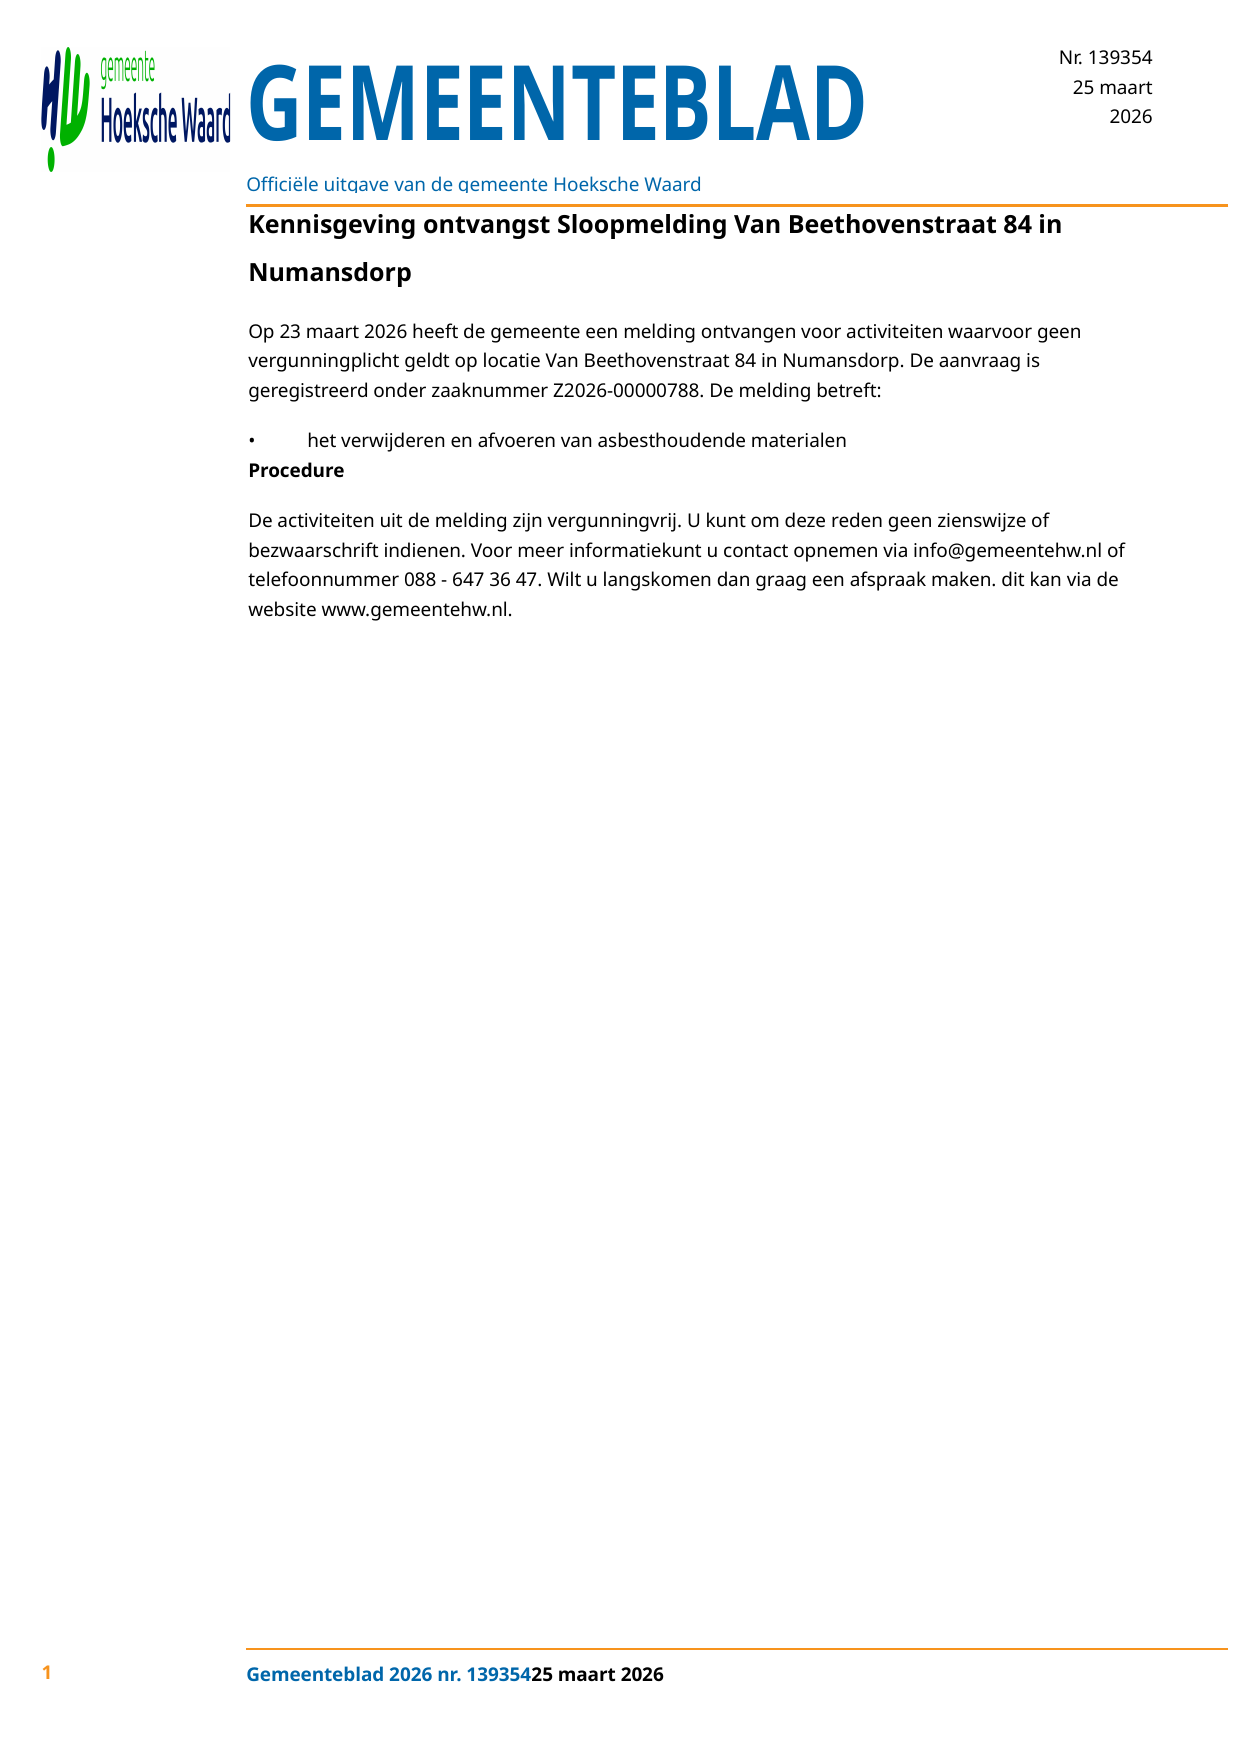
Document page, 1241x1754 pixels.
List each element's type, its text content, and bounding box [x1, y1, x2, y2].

text Procedure [248, 457, 1152, 483]
picture [41, 47, 231, 172]
text Op 23 maart 2026 heeft de gemeente een melding ontvangen voor activiteiten waarvoor geen vergunningplicht geldt op locatie Van Beethovenstraat 84 in Numansdorp. De aanvraag is geregistreerd onder zaaknummer Z2026-00000788. De melding betreft: [248, 318, 1152, 403]
list het verwijderen en afvoeren van asbesthoudende materialen [248, 427, 1152, 453]
text Kennisgeving ontvangst Sloopmelding Van Beethovenstraat 84 in Numansdorp [248, 207, 1152, 288]
text De activiteiten uit de melding zijn vergunningvrij. U kunt om deze reden geen zienswijze of bezwaarschrift indienen. Voor meer informatiekunt u contact opnemen via info@gemeentehw.nl of telefoonnummer 088 - 647 36 47. Wilt u langskomen dan graag een afspraak maken. dit kan via de website www.gemeentehw.nl. [248, 507, 1152, 622]
